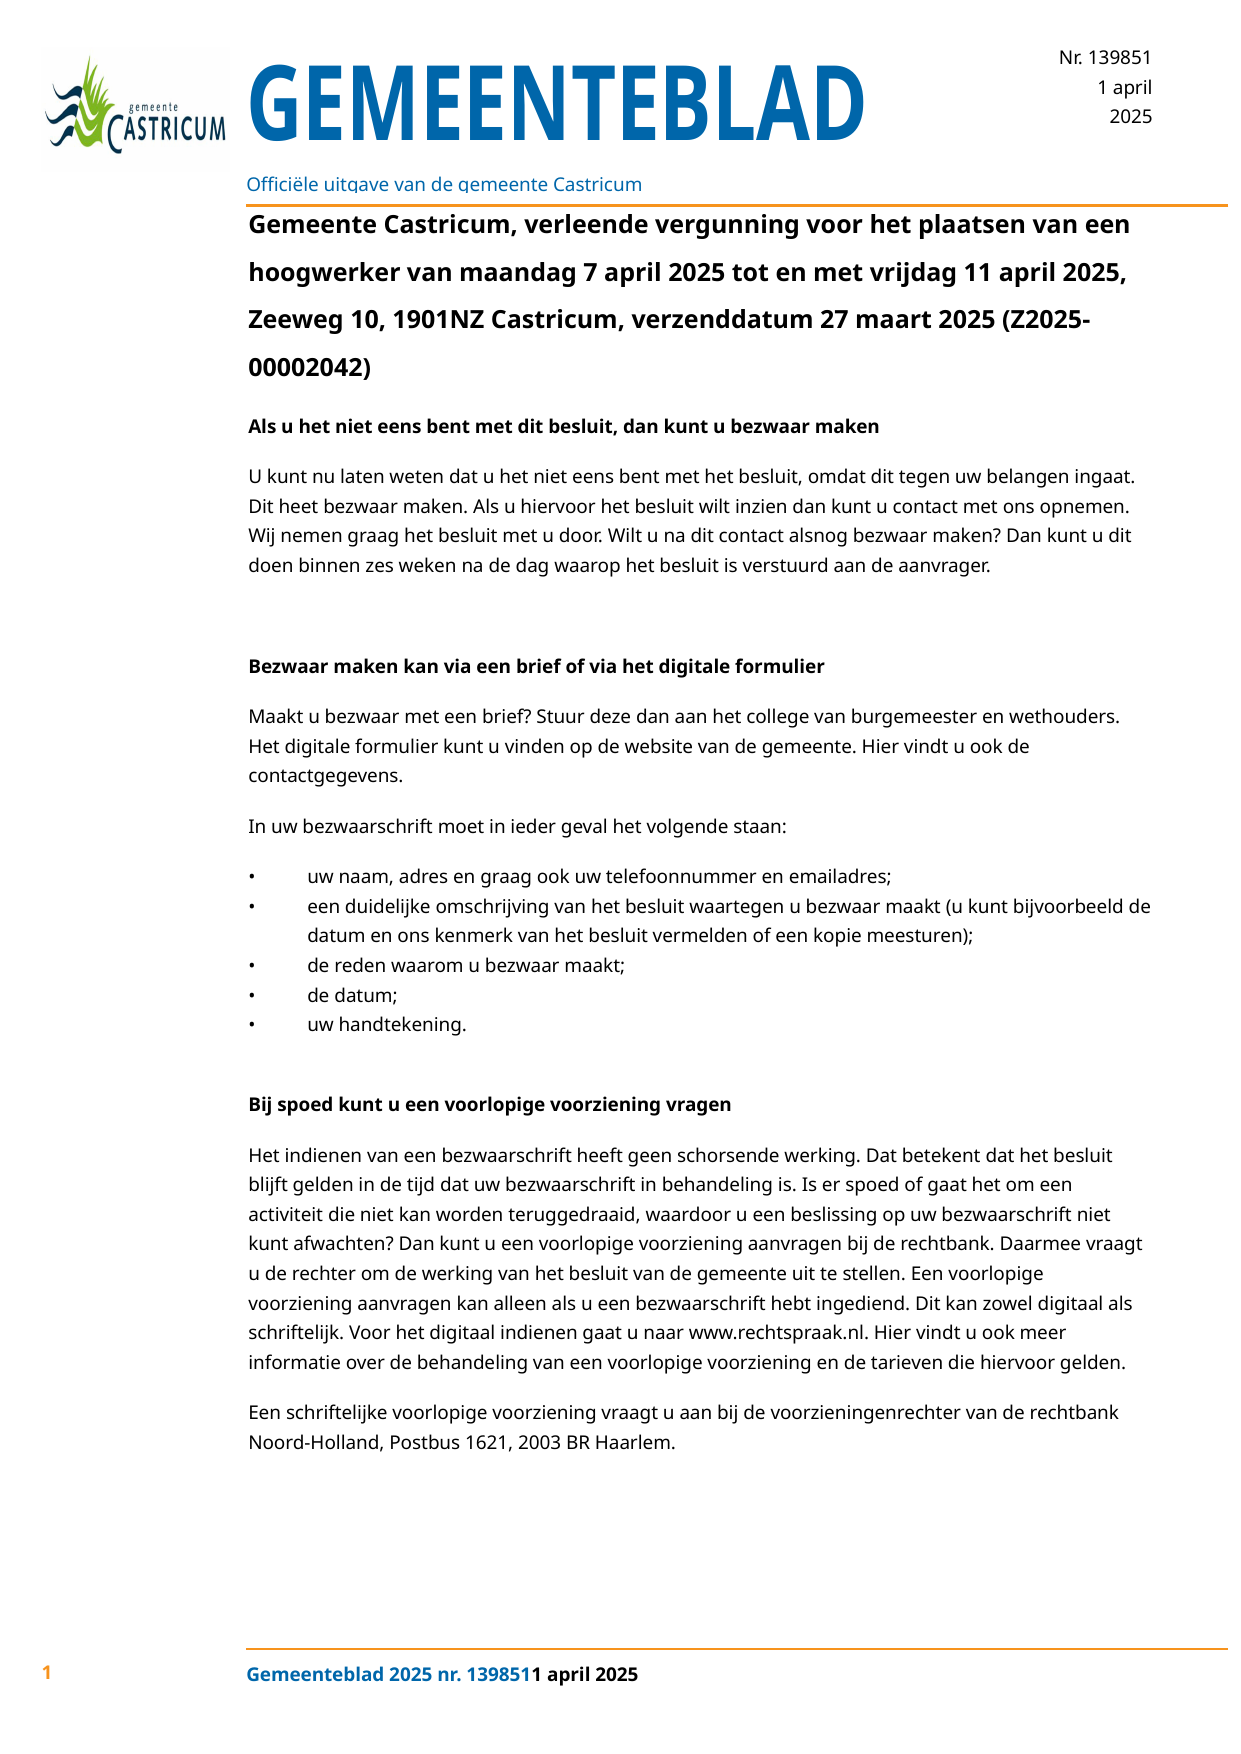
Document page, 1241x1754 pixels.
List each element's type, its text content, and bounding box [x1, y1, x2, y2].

list een duidelijke omschrijving van het besluit waartegen u bezwaar maakt (u kunt bijvoorbeeld de datum en ons kenmerk van het besluit vermelden of een kopie meesturen); [248, 893, 1152, 948]
text Als u het niet eens bent met dit besluit, dan kunt u bezwaar maken [248, 413, 1152, 439]
text Bezwaar maken kan via een brief of via het digitale formulier [248, 653, 1152, 679]
text In uw bezwaarschrift moet in ieder geval het volgende staan: [248, 813, 1152, 839]
picture [41, 47, 231, 172]
text Het indienen van een bezwaarschrift heeft geen schorsende werking. Dat betekent dat het besluit blijft gelden in de tijd dat uw bezwaarschrift in behandeling is. Is er spoed of gaat het om een activiteit die niet kan worden teruggedraaid, waardoor u een beslissing op uw bezwaarschrift niet kunt afwachten? Dan kunt u een voorlopige voorziening aanvragen bij de rechtbank. Daarmee vraagt u de rechter om de werking van het besluit van de gemeente uit te stellen. Een voorlopige voorziening aanvragen kan alleen als u een bezwaarschrift hebt ingediend. Dit kan zowel digitaal als schriftelijk. Voor het digitaal indienen gaat u naar www.rechtspraak.nl. Hier vindt u ook meer informatie over de behandeling van een voorlopige voorziening en de tarieven die hiervoor gelden. [248, 1142, 1152, 1375]
list uw handtekening. [248, 1011, 1152, 1037]
list de datum; [248, 982, 1152, 1008]
text Gemeente Castricum, verleende vergunning voor het plaatsen van een hoogwerker van maandag 7 april 2025 tot en met vrijdag 11 april 2025, Zeeweg 10, 1901NZ Castricum, verzenddatum 27 maart 2025 (Z2025-00002042) [248, 207, 1152, 384]
list de reden waarom u bezwaar maakt; [248, 952, 1152, 978]
text Maakt u bezwaar met een brief? Stuur deze dan aan het college van burgemeester en wethouders. Het digitale formulier kunt u vinden op de website van de gemeente. Hier vindt u ook de contactgegevens. [248, 703, 1152, 788]
text U kunt nu laten weten dat u het niet eens bent met het besluit, omdat dit tegen uw belangen ingaat. Dit heet bezwaar maken. Als u hiervoor het besluit wilt inzien dan kunt u contact met ons opnemen. Wij nemen graag het besluit met u door. Wilt u na dit contact alsnog bezwaar maken? Dan kunt u dit doen binnen zes weken na de dag waarop het besluit is verstuurd aan de aanvrager. [248, 463, 1152, 578]
list uw naam, adres en graag ook uw telefoonnummer en emailadres; [248, 863, 1152, 889]
text Een schriftelijke voorlopige voorziening vraagt u aan bij de voorzieningenrechter van de rechtbank Noord-Holland, Postbus 1621, 2003 BR Haarlem. [248, 1399, 1152, 1455]
text Bij spoed kunt u een voorlopige voorziening vragen [248, 1091, 1152, 1117]
